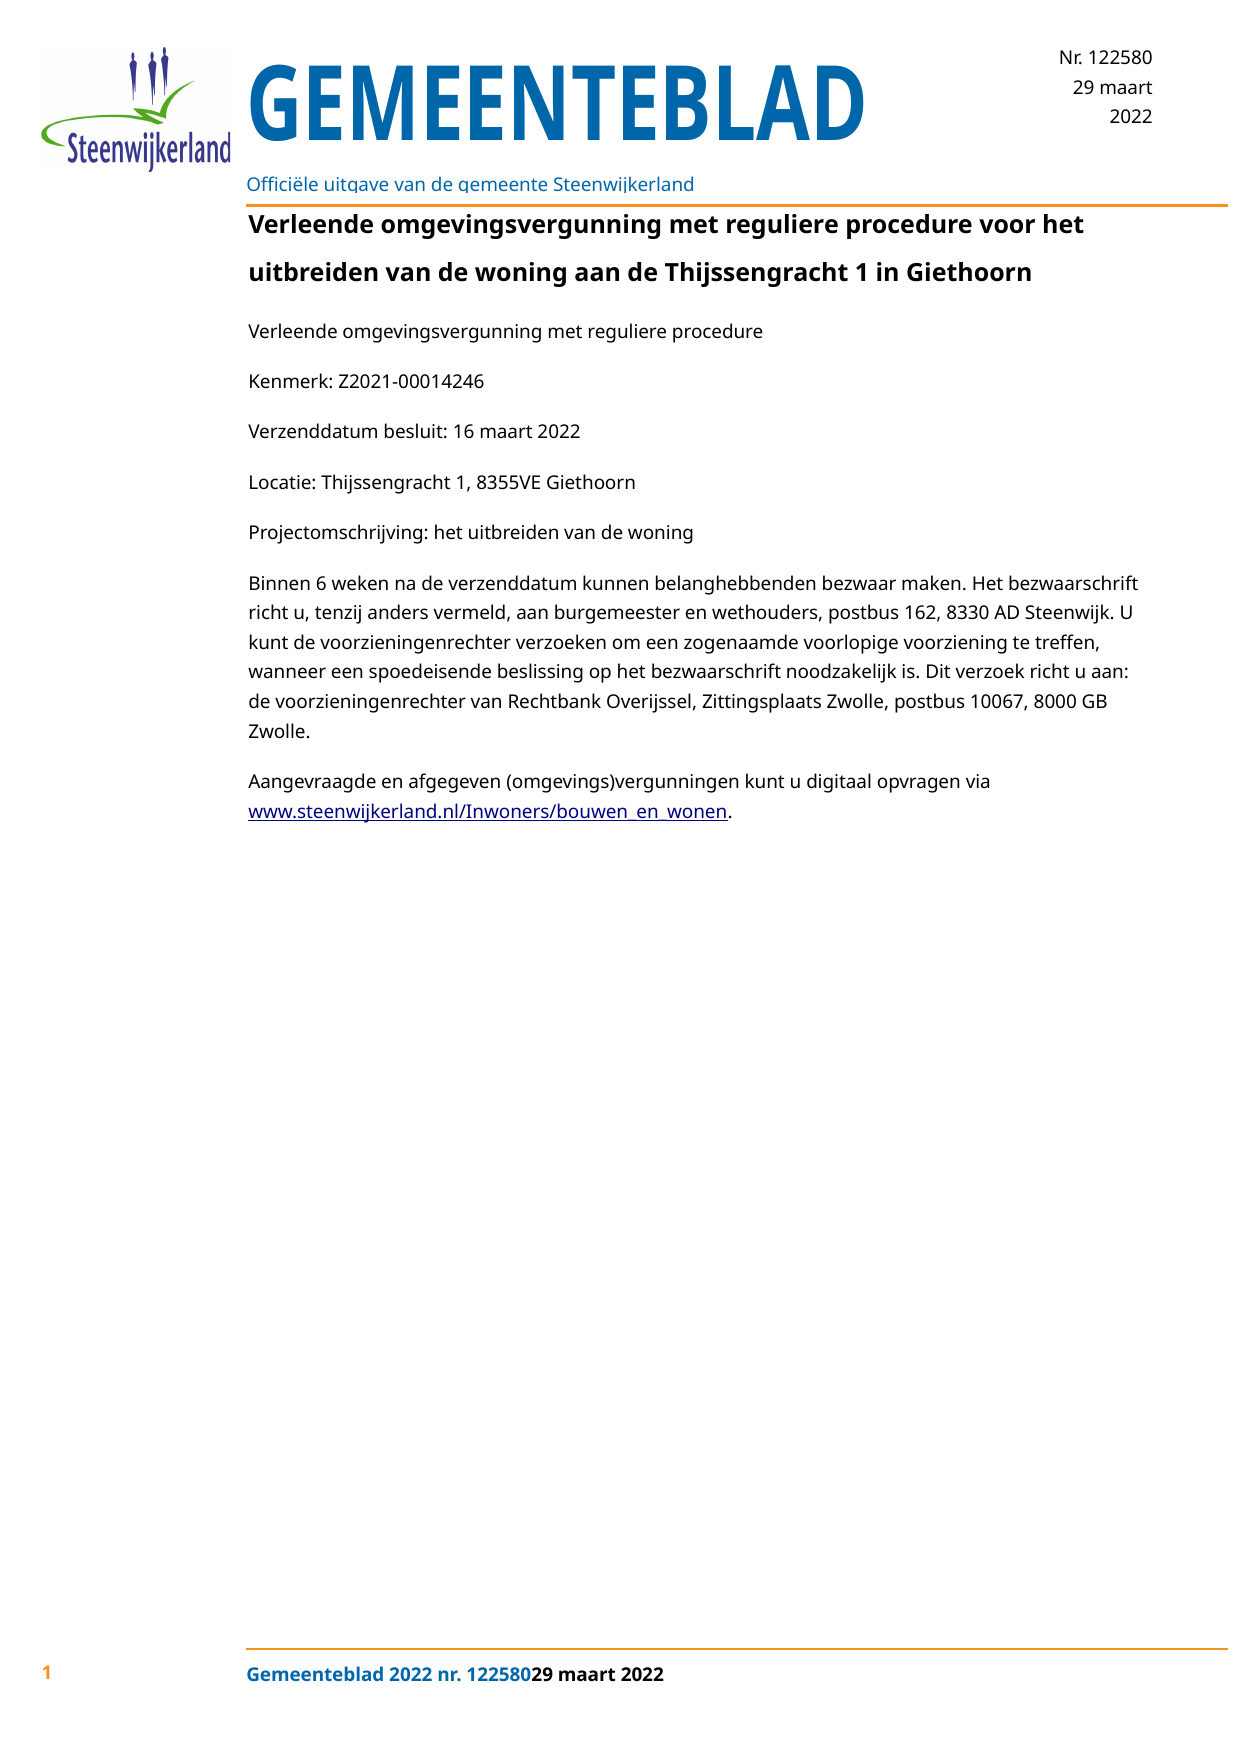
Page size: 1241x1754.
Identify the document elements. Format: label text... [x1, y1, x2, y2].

text Aangevraagde en afgegeven (omgevings)vergunningen kunt u digitaal opvragen via www.steenwijkerland.nl/Inwoners/bouwen_en_wonen. [248, 768, 1152, 824]
picture [41, 47, 231, 172]
text Projectomschrijving: het uitbreiden van de woning [248, 519, 1152, 545]
text Kenmerk: Z2021-00014246 [248, 368, 1152, 394]
text Verleende omgevingsvergunning met reguliere procedure [248, 318, 1152, 344]
text Verzenddatum besluit: 16 maart 2022 [248, 419, 1152, 444]
text Verleende omgevingsvergunning met reguliere procedure voor het uitbreiden van de woning aan de Thijssengracht 1 in Giethoorn [248, 207, 1152, 288]
text Binnen 6 weken na de verzenddatum kunnen belanghebbenden bezwaar maken. Het bezwaarschrift richt u, tenzij anders vermeld, aan burgemeester en wethouders, postbus 162, 8330 AD Steenwijk. U kunt de voorzieningenrechter verzoeken om een zogenaamde voorlopige voorziening te treffen, wanneer een spoedeisende beslissing op het bezwaarschrift noodzakelijk is. Dit verzoek richt u aan: de voorzieningenrechter van Rechtbank Overijssel, Zittingsplaats Zwolle, postbus 10067, 8000 GB Zwolle. [248, 570, 1152, 744]
text Locatie: Thijssengracht 1, 8355VE Giethoorn [248, 469, 1152, 495]
